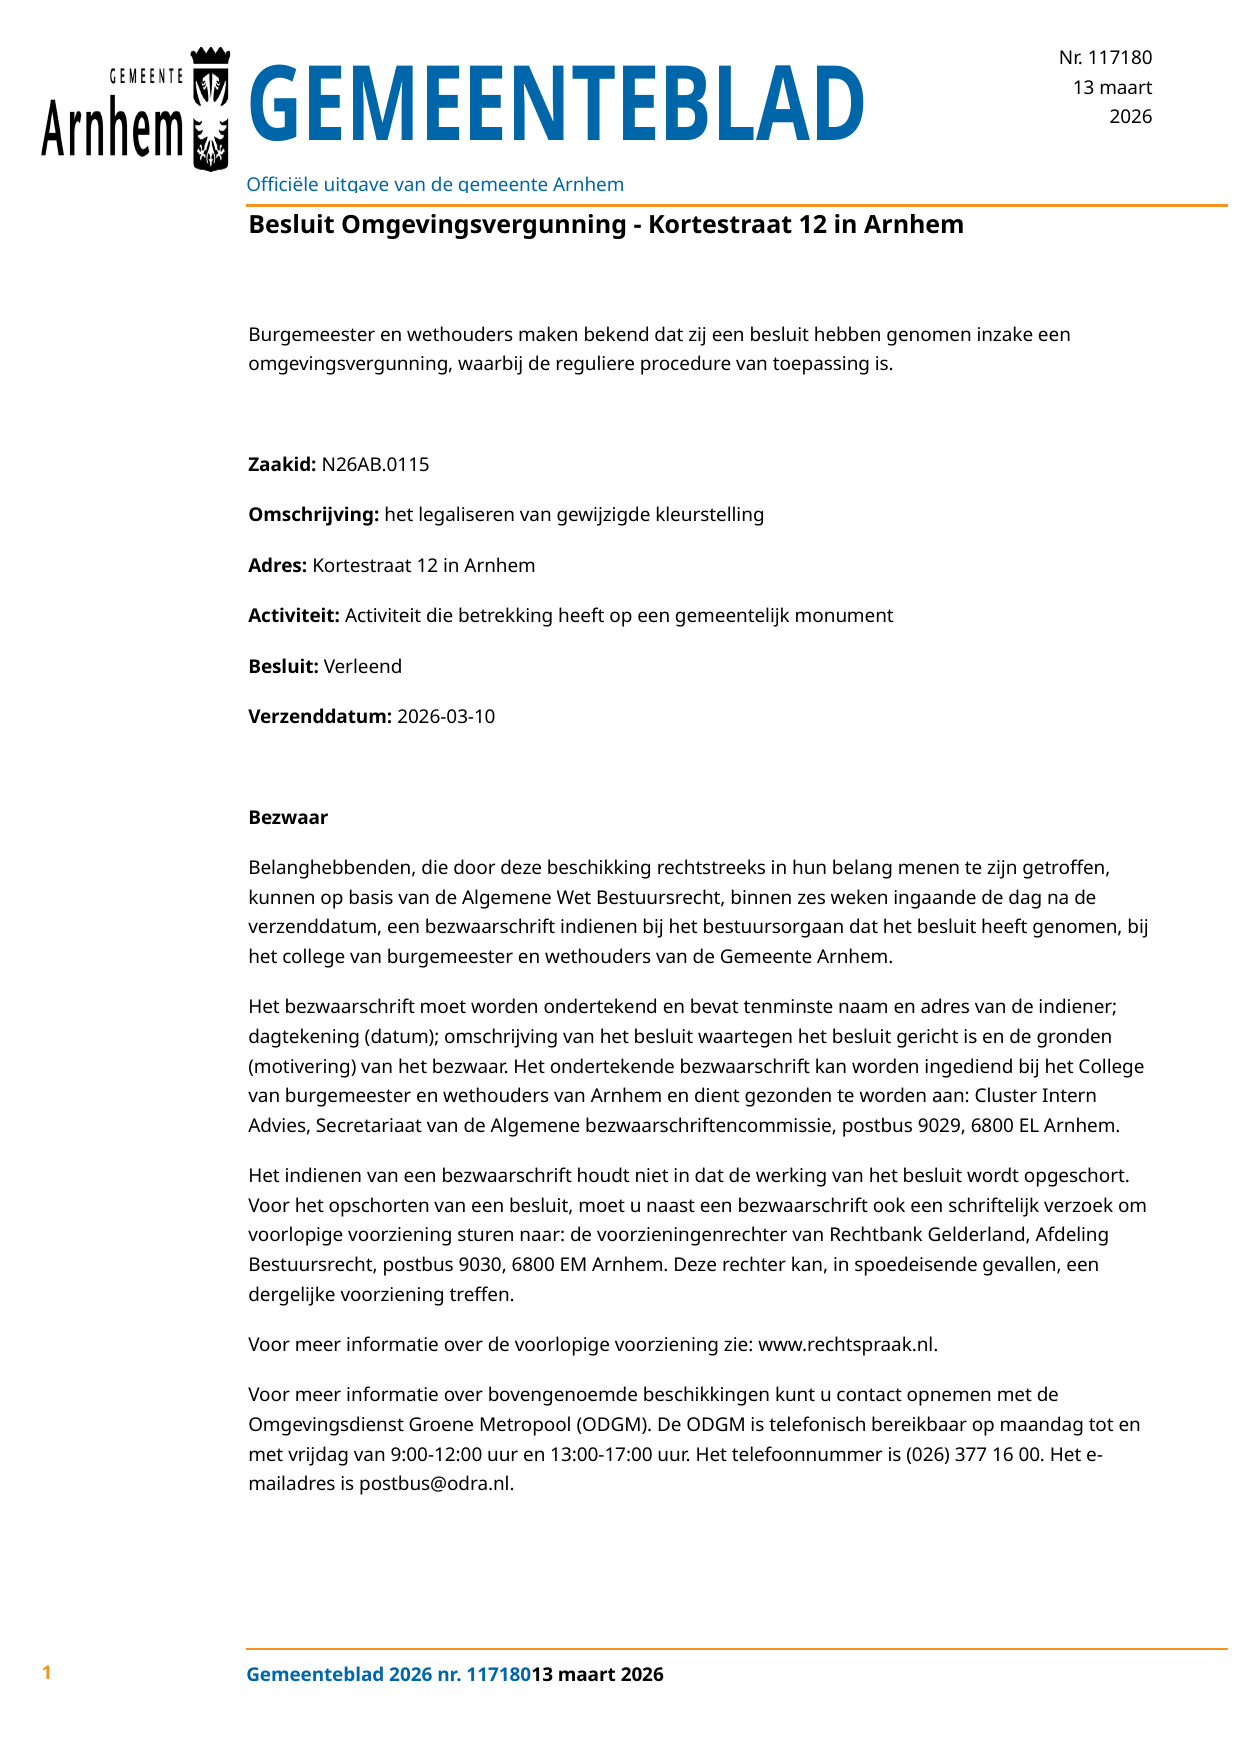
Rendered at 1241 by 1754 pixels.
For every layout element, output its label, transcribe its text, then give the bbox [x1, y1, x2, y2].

text Het indienen van een bezwaarschrift houdt niet in dat de werking van het besluit wordt opgeschort. Voor het opschorten van een besluit, moet u naast een bezwaarschrift ook een schriftelijk verzoek om voorlopige voorziening sturen naar: de voorzieningenrechter van Rechtbank Gelderland, Afdeling Bestuursrecht, postbus 9030, 6800 EM Arnhem. Deze rechter kan, in spoedeisende gevallen, een dergelijke voorziening treffen. [248, 1162, 1152, 1306]
text Voor meer informatie over bovengenoemde beschikkingen kunt u contact opnemen met de Omgevingsdienst Groene Metropool (ODGM). De ODGM is telefonisch bereikbaar op maandag tot en met vrijdag van 9:00-12:00 uur en 13:00-17:00 uur. Het telefoonnummer is (026) 377 16 00. Het e-mailadres is postbus@odra.nl. [248, 1382, 1152, 1496]
text Voor meer informatie over de voorlopige voorziening zie: www.rechtspraak.nl. [248, 1331, 1152, 1357]
text Verzenddatum: 2026-03-10 [248, 703, 1152, 729]
text Besluit: Verleend [248, 653, 1152, 678]
text Burgemeester en wethouders maken bekend dat zij een besluit hebben genomen inzake een omgevingsvergunning, waarbij de reguliere procedure van toepassing is. [248, 321, 1152, 376]
picture [41, 47, 231, 172]
text Bezwaar [248, 804, 1152, 830]
text Besluit Omgevingsvergunning - Kortestraat 12 in Arnhem [248, 207, 1152, 241]
text Zaakid: N26AB.0115 [248, 451, 1152, 477]
text Adres: Kortestraat 12 in Arnhem [248, 552, 1152, 578]
text Het bezwaarschrift moet worden ondertekend en bevat tenminste naam en adres van de indiener; dagtekening (datum); omschrijving van het besluit waartegen het besluit gericht is en de gronden (motivering) van het bezwaar. Het ondertekende bezwaarschrift kan worden ingediend bij het College van burgemeester en wethouders van Arnhem en dient gezonden te worden aan: Cluster Intern Advies, Secretariaat van de Algemene bezwaarschriftencommissie, postbus 9029, 6800 EL Arnhem. [248, 994, 1152, 1138]
text Activiteit: Activiteit die betrekking heeft op een gemeentelijk monument [248, 602, 1152, 628]
text Omschrijving: het legaliseren van gewijzigde kleurstelling [248, 502, 1152, 527]
text Belanghebbenden, die door deze beschikking rechtstreeks in hun belang menen te zijn getroffen, kunnen op basis van de Algemene Wet Bestuursrecht, binnen zes weken ingaande de dag na de verzenddatum, een bezwaarschrift indienen bij het bestuursorgaan dat het besluit heeft genomen, bij het college van burgemeester en wethouders van de Gemeente Arnhem. [248, 854, 1152, 969]
